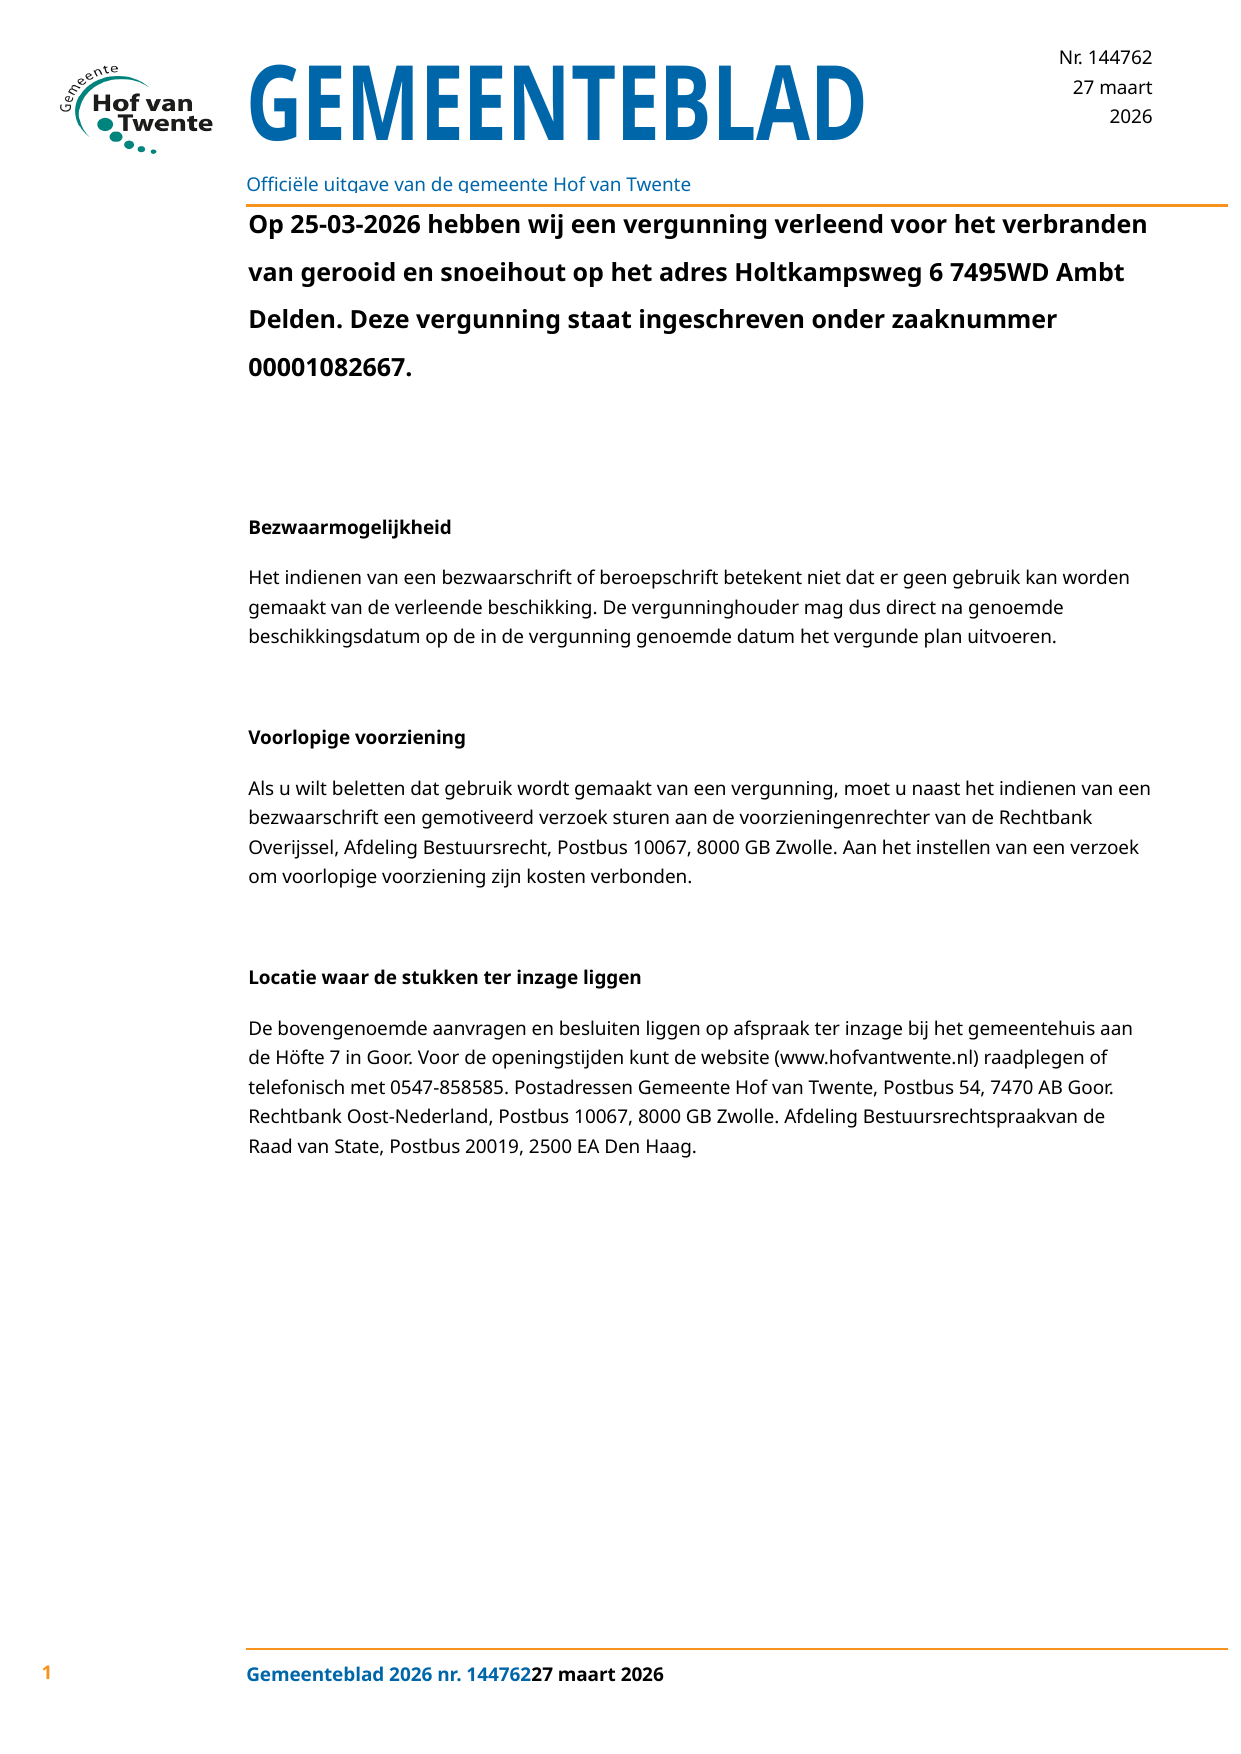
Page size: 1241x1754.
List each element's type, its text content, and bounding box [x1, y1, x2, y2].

text Voorlopige voorziening [248, 724, 1152, 750]
text Op 25-03-2026 hebben wij een vergunning verleend voor het verbranden van gerooid en snoeihout op het adres Holtkampsweg 6 7495WD Ambt Delden. Deze vergunning staat ingeschreven onder zaaknummer 00001082667. [248, 207, 1152, 384]
text Bezwaarmogelijkheid [248, 514, 1152, 540]
text De bovengenoemde aanvragen en besluiten liggen op afspraak ter inzage bij het gemeentehuis aan de Höfte 7 in Goor. Voor de openingstijden kunt de website (www.hofvantwente.nl) raadplegen of telefonisch met 0547-858585. Postadressen Gemeente Hof van Twente, Postbus 54, 7470 AB Goor. Rechtbank Oost-Nederland, Postbus 10067, 8000 GB Zwolle. Afdeling Bestuursrechtspraakvan de Raad van State, Postbus 20019, 2500 EA Den Haag. [248, 1015, 1152, 1159]
text Locatie waar de stukken ter inzage liggen [248, 964, 1152, 990]
text Het indienen van een bezwaarschrift of beroepschrift betekent niet dat er geen gebruik kan worden gemaakt van de verleende beschikking. De vergunninghouder mag dus direct na genoemde beschikkingsdatum op de in de vergunning genoemde datum het vergunde plan uitvoeren. [248, 564, 1152, 649]
picture [41, 47, 231, 172]
text Als u wilt beletten dat gebruik wordt gemaakt van een vergunning, moet u naast het indienen van een bezwaarschrift een gemotiveerd verzoek sturen aan de voorzieningenrechter van de Rechtbank Overijssel, Afdeling Bestuursrecht, Postbus 10067, 8000 GB Zwolle. Aan het instellen van een verzoek om voorlopige voorziening zijn kosten verbonden. [248, 775, 1152, 889]
